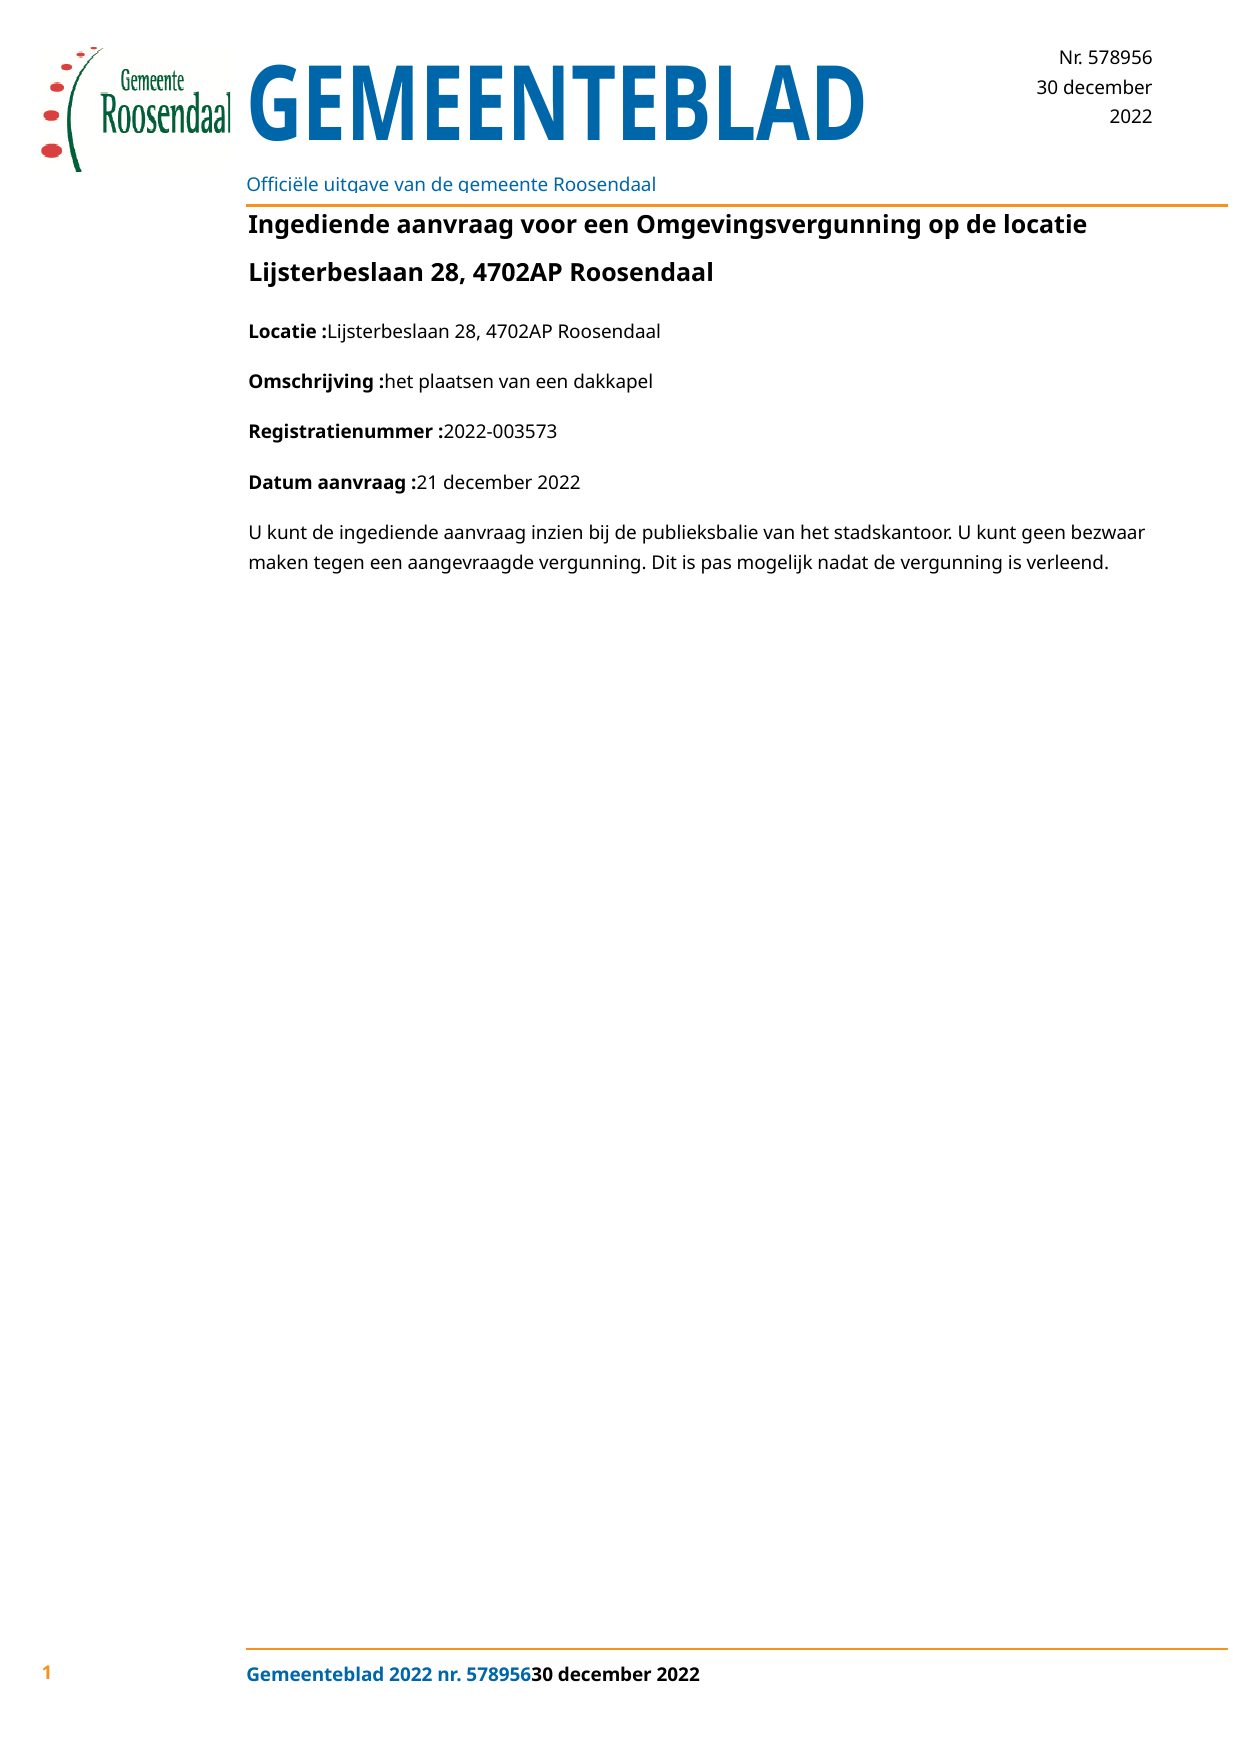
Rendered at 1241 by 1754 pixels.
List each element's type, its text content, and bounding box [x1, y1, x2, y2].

text Locatie :Lijsterbeslaan 28, 4702AP Roosendaal [248, 318, 1152, 344]
text Omschrijving :het plaatsen van een dakkapel [248, 368, 1152, 394]
text Ingediende aanvraag voor een Omgevingsvergunning op de locatie Lijsterbeslaan 28, 4702AP Roosendaal [248, 207, 1152, 288]
text U kunt de ingediende aanvraag inzien bij de publieksbalie van het stadskantoor. U kunt geen bezwaar maken tegen een aangevraagde vergunning. Dit is pas mogelijk nadat de vergunning is verleend. [248, 519, 1152, 575]
picture [41, 47, 231, 172]
text Datum aanvraag :21 december 2022 [248, 469, 1152, 495]
text Registratienummer :2022-003573 [248, 419, 1152, 444]
